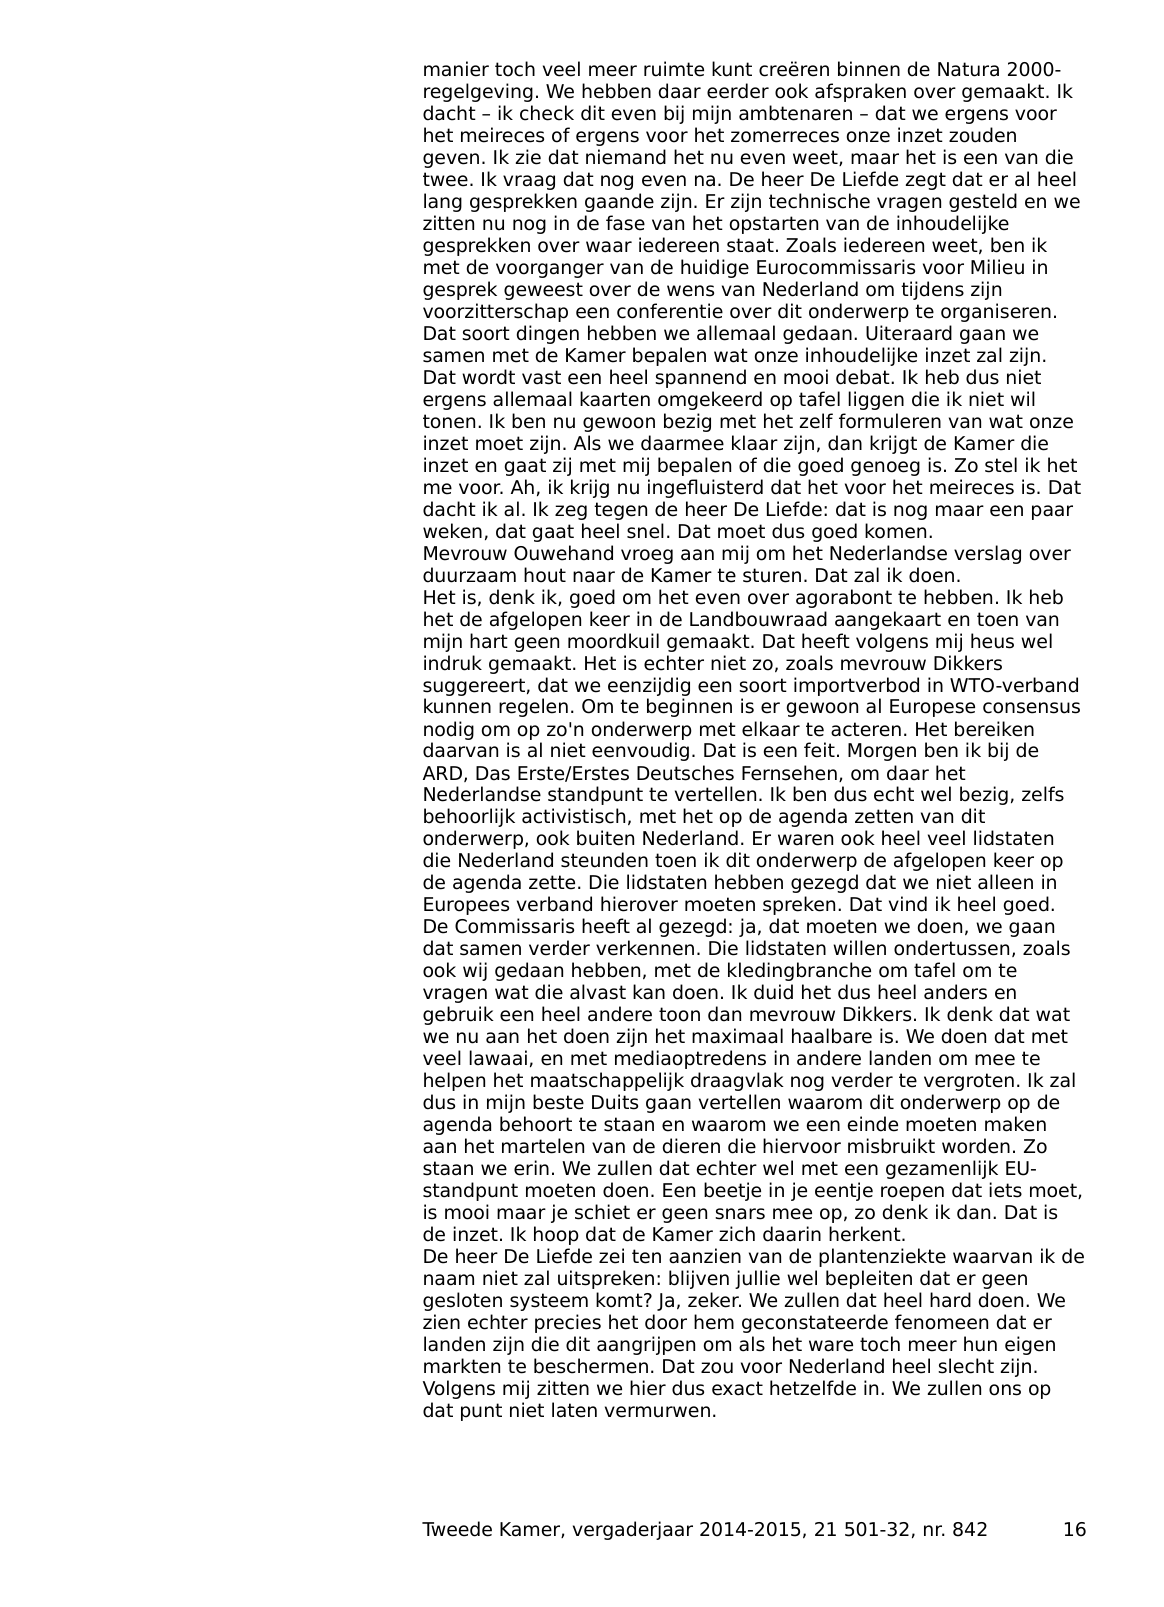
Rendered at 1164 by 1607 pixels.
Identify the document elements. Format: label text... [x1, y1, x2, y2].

text Mevrouw Ouwehand vroeg aan mij om het Nederlandse verslag over duurzaam hout naar de Kamer te sturen. Dat zal ik doen. [422, 543, 1087, 587]
text manier toch veel meer ruimte kunt creëren binnen de Natura 2000-regelgeving. We hebben daar eerder ook afspraken over gemaakt. Ik dacht – ik check dit even bij mijn ambtenaren – dat we ergens voor het meireces of ergens voor het zomerreces onze inzet zouden geven. Ik zie dat niemand het nu even weet, maar het is een van die twee. Ik vraag dat nog even na. De heer De Liefde zegt dat er al heel lang gesprekken gaande zijn. Er zijn technische vragen gesteld en we zitten nu nog in de fase van het opstarten van de inhoudelijke gesprekken over waar iedereen staat. Zoals iedereen weet, ben ik met de voorganger van de huidige Eurocommissaris voor Milieu in gesprek geweest over de wens van Nederland om tijdens zijn voorzitterschap een conferentie over dit onderwerp te organiseren. Dat soort dingen hebben we allemaal gedaan. Uiteraard gaan we samen met de Kamer bepalen wat onze inhoudelijke inzet zal zijn. Dat wordt vast een heel spannend en mooi debat. Ik heb dus niet ergens allemaal kaarten omgekeerd op tafel liggen die ik niet wil tonen. Ik ben nu gewoon bezig met het zelf formuleren van wat onze inzet moet zijn. Als we daarmee klaar zijn, dan krijgt de Kamer die inzet en gaat zij met mij bepalen of die goed genoeg is. Zo stel ik het me voor. Ah, ik krijg nu ingefluisterd dat het voor het meireces is. Dat dacht ik al. Ik zeg tegen de heer De Liefde: dat is nog maar een paar weken, dat gaat heel snel. Dat moet dus goed komen. [422, 59, 1087, 543]
text De heer De Liefde zei ten aanzien van de plantenziekte waarvan ik de naam niet zal uitspreken: blijven jullie wel bepleiten dat er geen gesloten systeem komt? Ja, zeker. We zullen dat heel hard doen. We zien echter precies het door hem geconstateerde fenomeen dat er landen zijn die dit aangrijpen om als het ware toch meer hun eigen markten te beschermen. Dat zou voor Nederland heel slecht zijn. Volgens mij zitten we hier dus exact hetzelfde in. We zullen ons op dat punt niet laten vermurwen. [422, 1246, 1087, 1422]
text Het is, denk ik, goed om het even over agorabont te hebben. Ik heb het de afgelopen keer in de Landbouwraad aangekaart en toen van mijn hart geen moordkuil gemaakt. Dat heeft volgens mij heus wel indruk gemaakt. Het is echter niet zo, zoals mevrouw Dikkers suggereert, dat we eenzijdig een soort importverbod in WTO-verband kunnen regelen. Om te beginnen is er gewoon al Europese consensus nodig om op zo'n onderwerp met elkaar te acteren. Het bereiken daarvan is al niet eenvoudig. Dat is een feit. Morgen ben ik bij de ARD, Das Erste/Erstes Deutsches Fernsehen, om daar het Nederlandse standpunt te vertellen. Ik ben dus echt wel bezig, zelfs behoorlijk activistisch, met het op de agenda zetten van dit onderwerp, ook buiten Nederland. Er waren ook heel veel lidstaten die Nederland steunden toen ik dit onderwerp de afgelopen keer op de agenda zette. Die lidstaten hebben gezegd dat we niet alleen in Europees verband hierover moeten spreken. Dat vind ik heel goed. De Commissaris heeft al gezegd: ja, dat moeten we doen, we gaan dat samen verder verkennen. Die lidstaten willen ondertussen, zoals ook wij gedaan hebben, met de kledingbranche om tafel om te vragen wat die alvast kan doen. Ik duid het dus heel anders en gebruik een heel andere toon dan mevrouw Dikkers. Ik denk dat wat we nu aan het doen zijn het maximaal haalbare is. We doen dat met veel lawaai, en met mediaoptredens in andere landen om mee te helpen het maatschappelijk draagvlak nog verder te vergroten. Ik zal dus in mijn beste Duits gaan vertellen waarom dit onderwerp op de agenda behoort te staan en waarom we een einde moeten maken aan het martelen van de dieren die hiervoor misbruikt worden. Zo staan we erin. We zullen dat echter wel met een gezamenlijk EU-standpunt moeten doen. Een beetje in je eentje roepen dat iets moet, is mooi maar je schiet er geen snars mee op, zo denk ik dan. Dat is de inzet. Ik hoop dat de Kamer zich daarin herkent. [422, 587, 1087, 1246]
